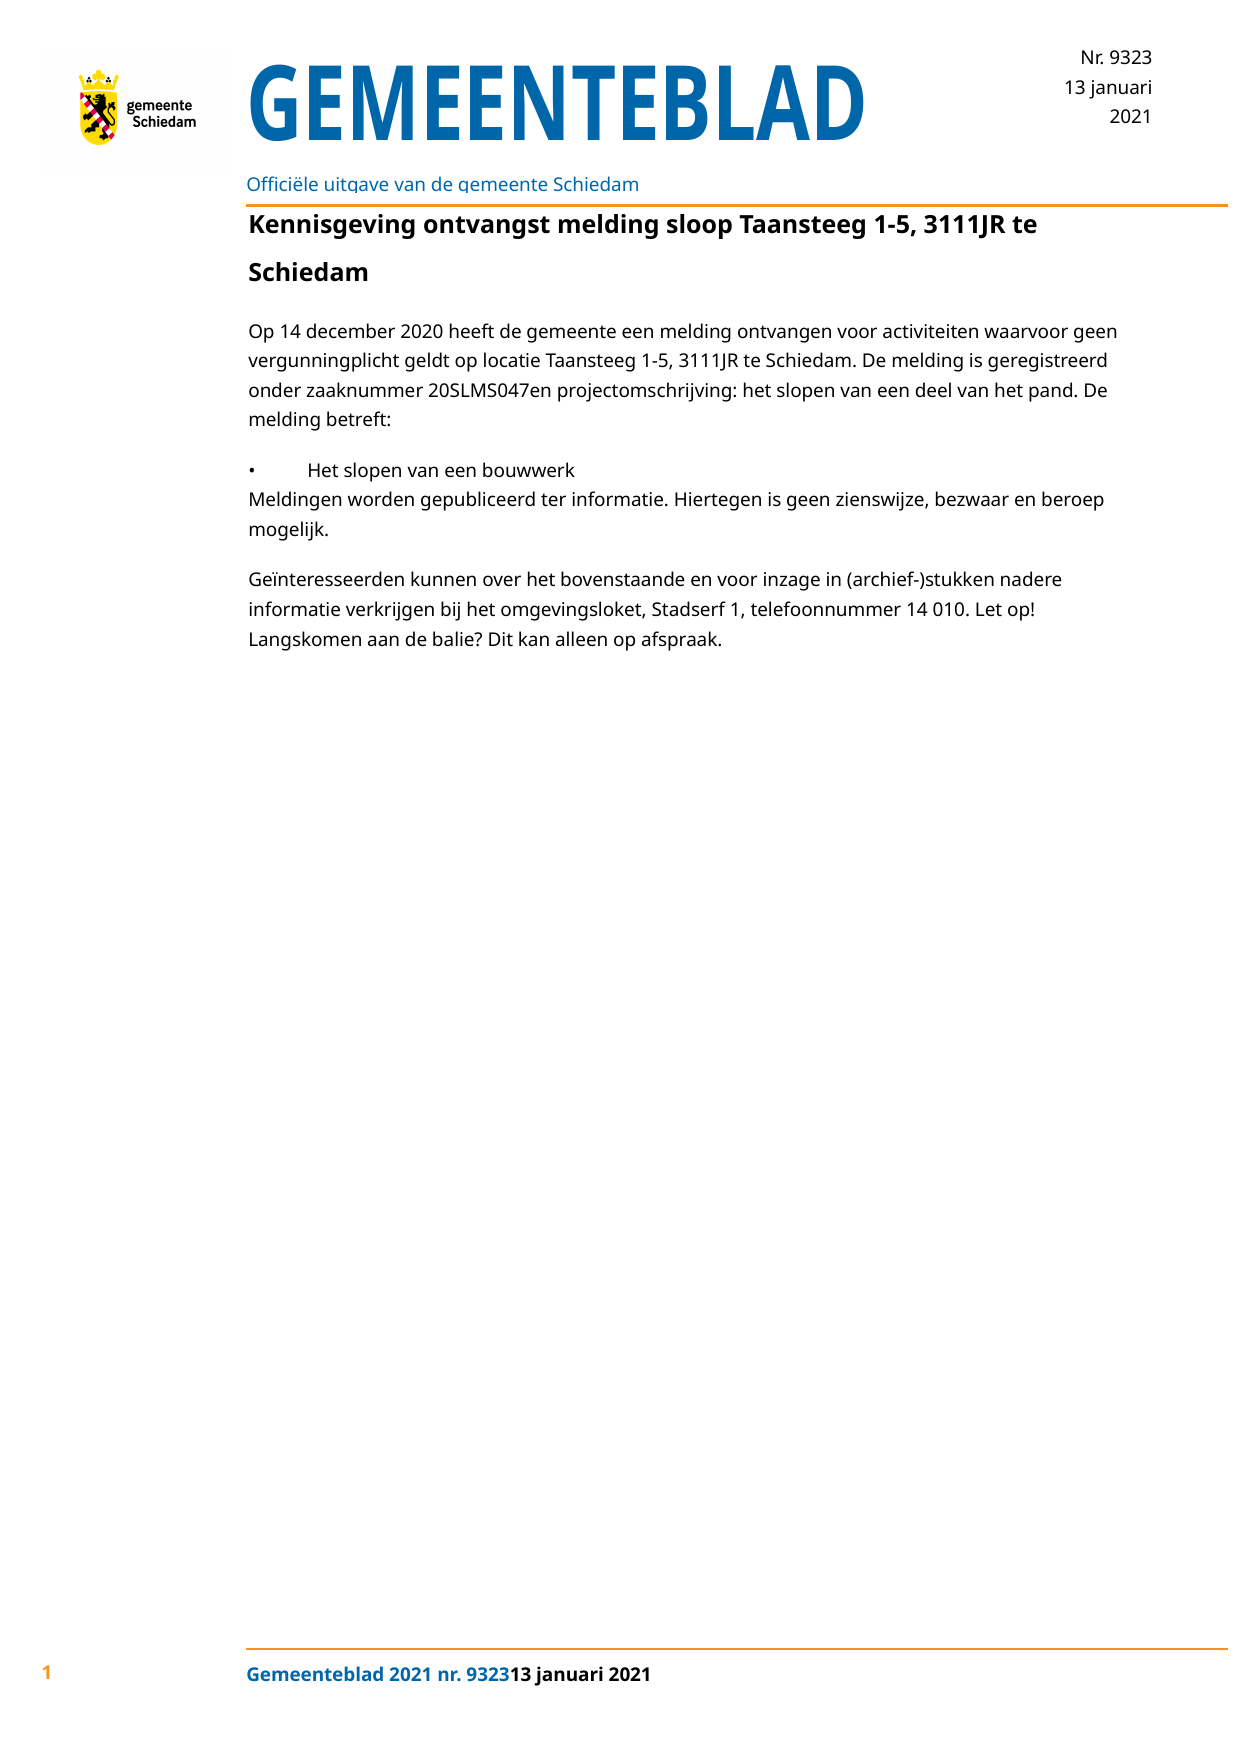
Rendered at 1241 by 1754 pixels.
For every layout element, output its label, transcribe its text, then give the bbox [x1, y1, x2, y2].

list Het slopen van een bouwwerk [248, 457, 1152, 483]
text Geïnteresseerden kunnen over het bovenstaande en voor inzage in (archief-)stukken nadere informatie verkrijgen bij het omgevingsloket, Stadserf 1, telefoonnummer 14 010. Let op! Langskomen aan de balie? Dit kan alleen op afspraak. [248, 567, 1152, 652]
picture [41, 47, 231, 172]
text Meldingen worden gepubliceerd ter informatie. Hiertegen is geen zienswijze, bezwaar en beroep mogelijk. [248, 487, 1152, 542]
text Kennisgeving ontvangst melding sloop Taansteeg 1-5, 3111JR te Schiedam [248, 207, 1152, 288]
text Op 14 december 2020 heeft de gemeente een melding ontvangen voor activiteiten waarvoor geen vergunningplicht geldt op locatie Taansteeg 1-5, 3111JR te Schiedam. De melding is geregistreerd onder zaaknummer 20SLMS047en projectomschrijving: het slopen van een deel van het pand. De melding betreft: [248, 318, 1152, 432]
